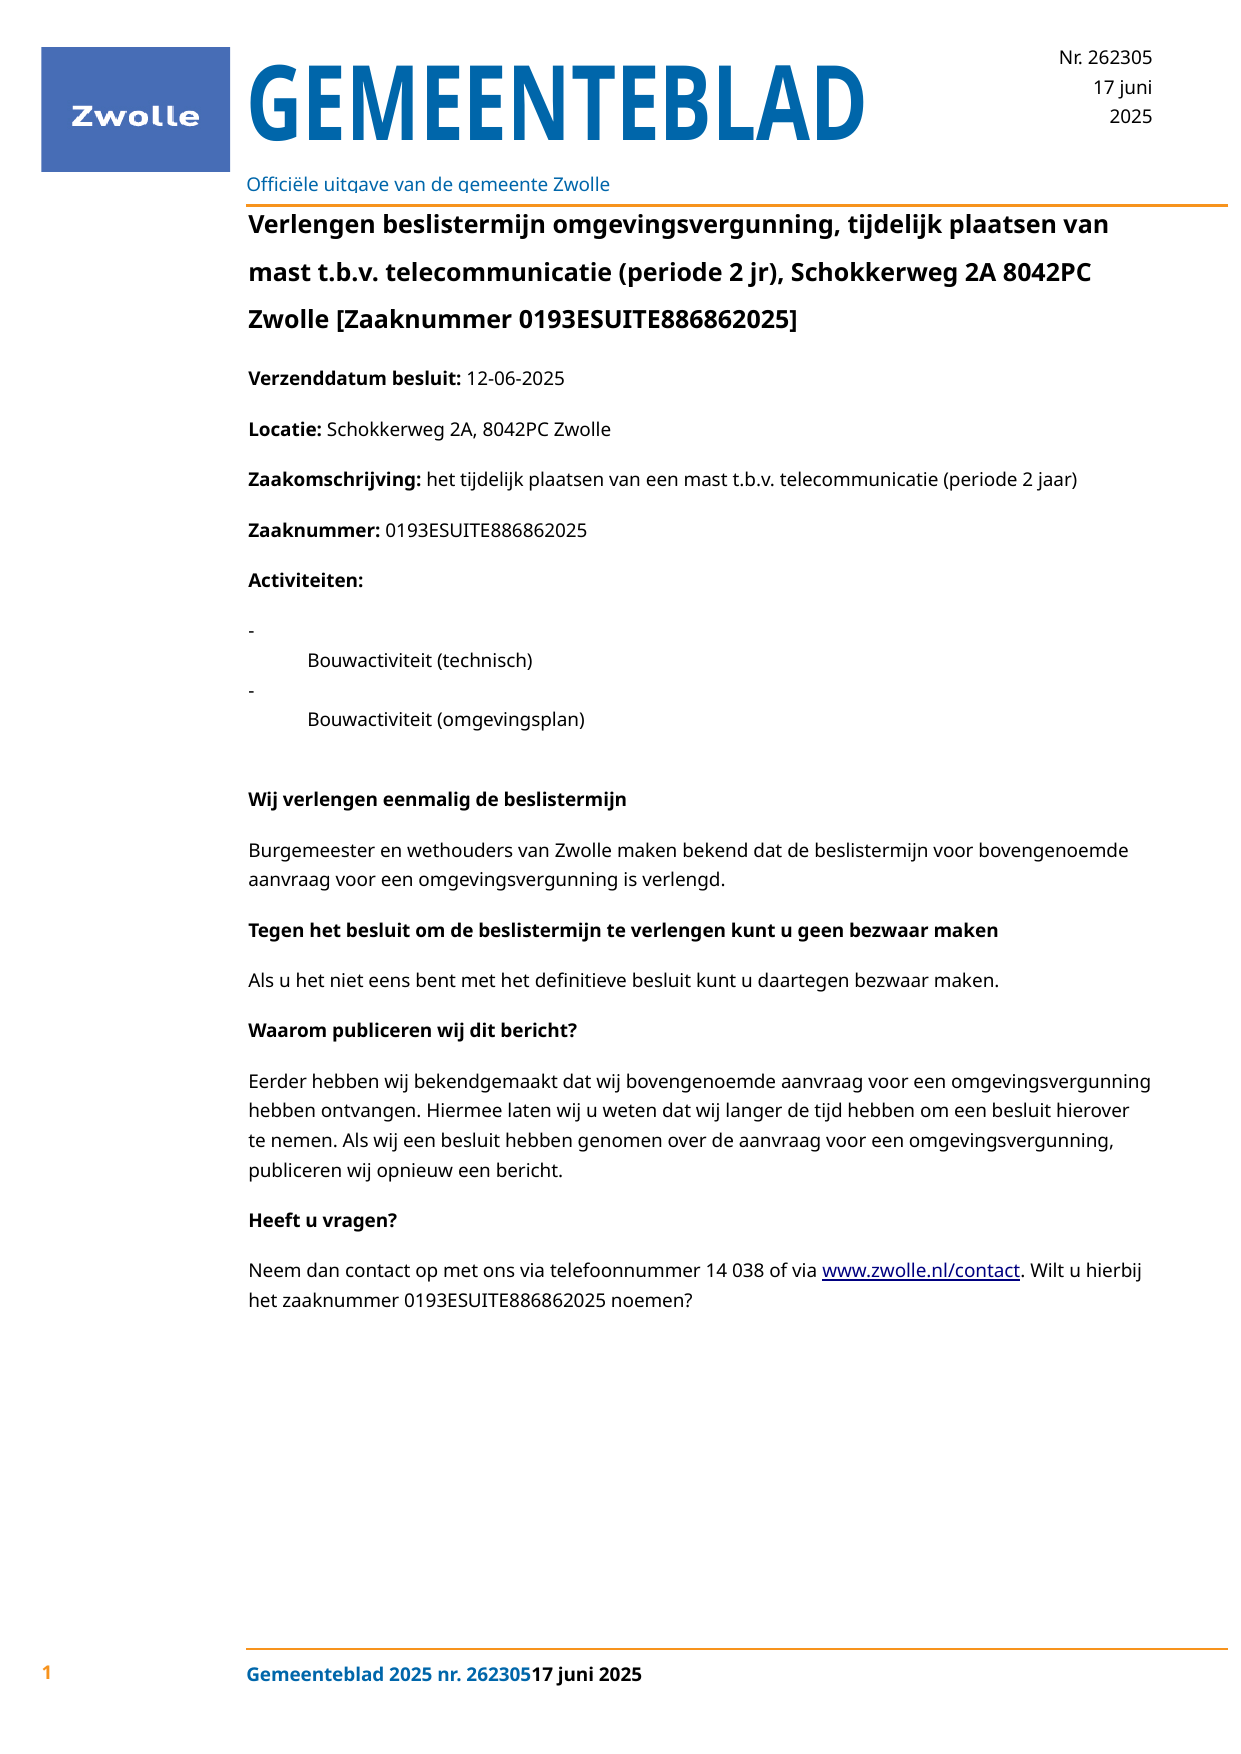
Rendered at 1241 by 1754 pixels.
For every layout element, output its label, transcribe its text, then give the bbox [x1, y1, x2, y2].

list Bouwactiviteit (technisch) [248, 647, 1152, 673]
picture [41, 47, 231, 172]
text Neem dan contact op met ons via telefoonnummer 14 038 of via www.zwolle.nl/contact. Wilt u hierbij het zaaknummer 0193ESUITE886862025 noemen? [248, 1258, 1152, 1313]
text Zaaknummer: 0193ESUITE886862025 [248, 517, 1152, 542]
text Heeft u vragen? [248, 1207, 1152, 1233]
list Bouwactiviteit (omgevingsplan) [248, 706, 1152, 732]
text Zaakomschrijving: het tijdelijk plaatsen van een mast t.b.v. telecommunicatie (periode 2 jaar) [248, 466, 1152, 492]
text Waarom publiceren wij dit bericht? [248, 1018, 1152, 1043]
text Wij verlengen eenmalig de beslistermijn [248, 786, 1152, 812]
text Activiteiten: [248, 567, 1152, 593]
text Als u het niet eens bent met het definitieve besluit kunt u daartegen bezwaar maken. [248, 967, 1152, 993]
text Eerder hebben wij bekendgemaakt dat wij bovengenoemde aanvraag voor een omgevingsvergunning hebben ontvangen. Hiermee laten wij u weten dat wij langer de tijd hebben om een besluit hierover te nemen. Als wij een besluit hebben genomen over de aanvraag voor een omgevingsvergunning, publiceren wij opnieuw een bericht. [248, 1068, 1152, 1182]
text Burgemeester en wethouders van Zwolle maken bekend dat de beslistermijn voor bovengenoemde aanvraag voor een omgevingsvergunning is verlengd. [248, 837, 1152, 892]
text Tegen het besluit om de beslistermijn te verlengen kunt u geen bezwaar maken [248, 917, 1152, 942]
text Verzenddatum besluit: 12-06-2025 [248, 366, 1152, 391]
text Locatie: Schokkerweg 2A, 8042PC Zwolle [248, 416, 1152, 442]
text Verlengen beslistermijn omgevingsvergunning, tijdelijk plaatsen van mast t.b.v. telecommunicatie (periode 2 jr), Schokkerweg 2A 8042PC Zwolle [Zaaknummer 0193ESUITE886862025] [248, 207, 1152, 336]
